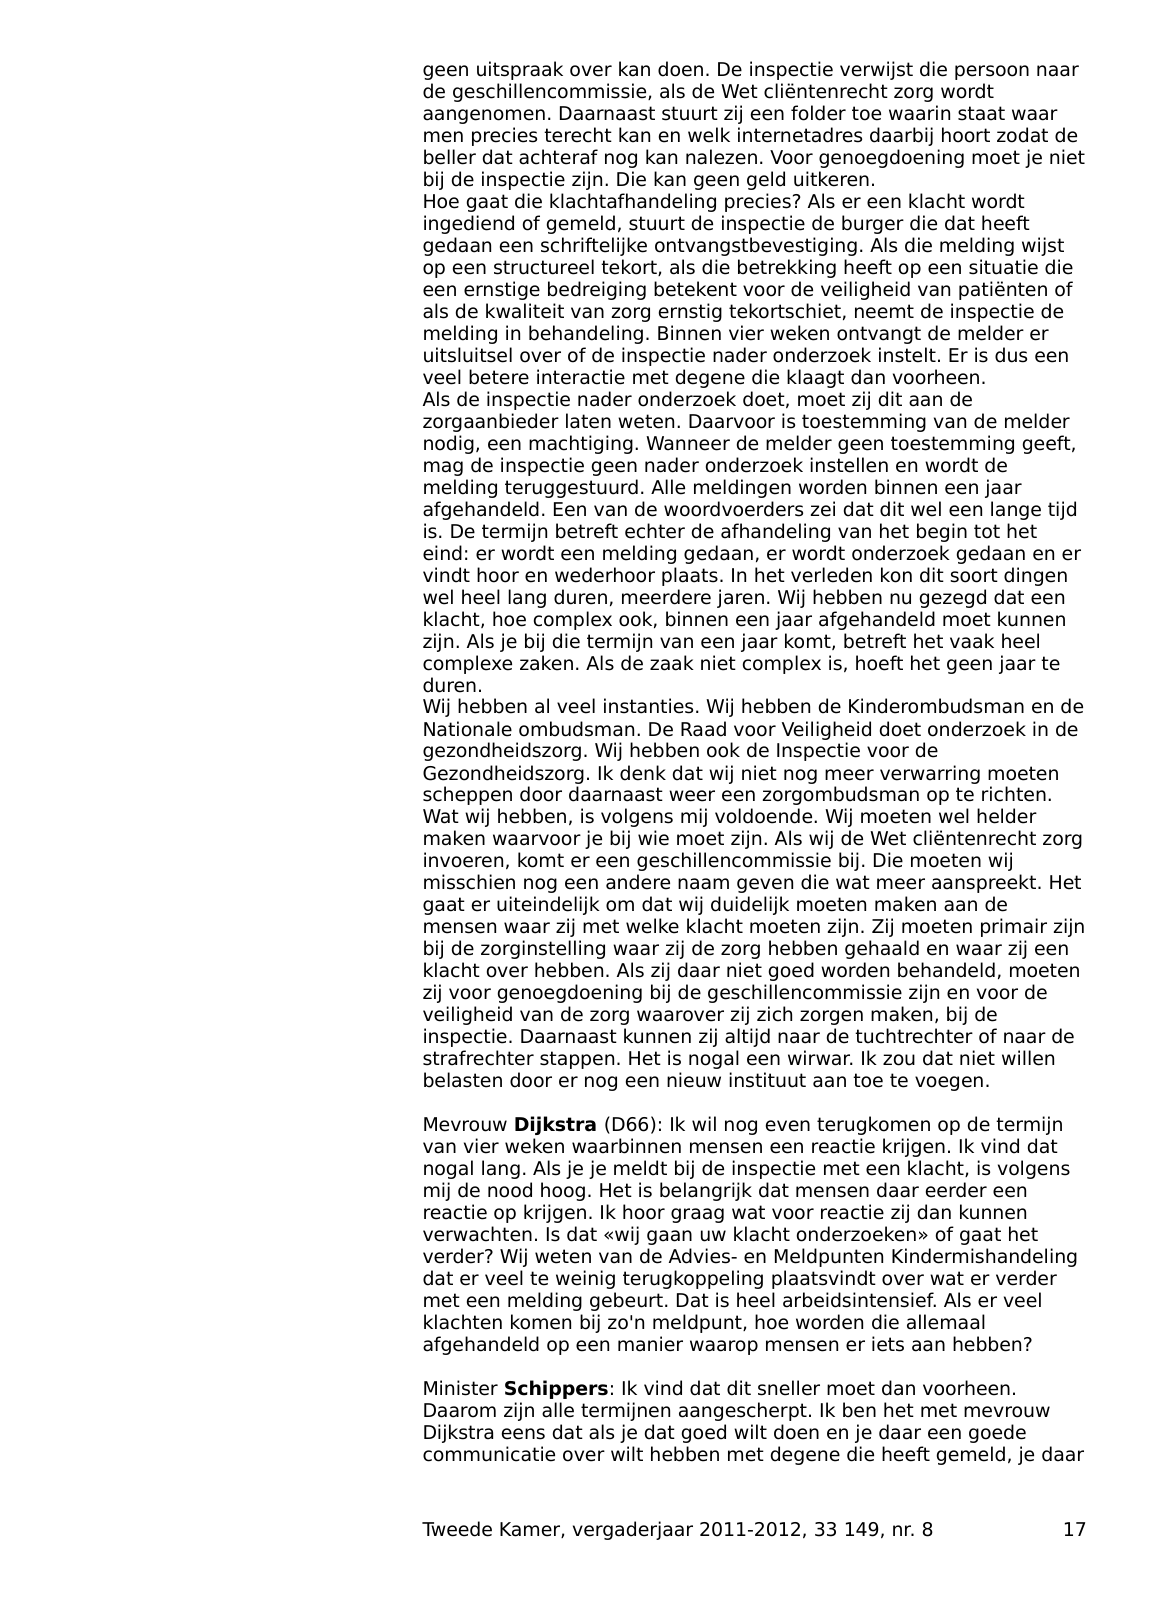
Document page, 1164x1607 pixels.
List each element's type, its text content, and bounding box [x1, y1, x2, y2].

text Als de inspectie nader onderzoek doet, moet zij dit aan de zorgaanbieder laten weten. Daarvoor is toestemming van de melder nodig, een machtiging. Wanneer de melder geen toestemming geeft, mag de inspectie geen nader onderzoek instellen en wordt de melding teruggestuurd. Alle meldingen worden binnen een jaar afgehandeld. Een van de woordvoerders zei dat dit wel een lange tijd is. De termijn betreft echter de afhandeling van het begin tot het eind: er wordt een melding gedaan, er wordt onderzoek gedaan en er vindt hoor en wederhoor plaats. In het verleden kon dit soort dingen wel heel lang duren, meerdere jaren. Wij hebben nu gezegd dat een klacht, hoe complex ook, binnen een jaar afgehandeld moet kunnen zijn. Als je bij die termijn van een jaar komt, betreft het vaak heel complexe zaken. Als de zaak niet complex is, hoeft het geen jaar te duren. [422, 389, 1087, 696]
text Wij hebben al veel instanties. Wij hebben de Kinderombudsman en de Nationale ombudsman. De Raad voor Veiligheid doet onderzoek in de gezondheidszorg. Wij hebben ook de Inspectie voor de Gezondheidszorg. Ik denk dat wij niet nog meer verwarring moeten scheppen door daarnaast weer een zorgombudsman op te richten. Wat wij hebben, is volgens mij voldoende. Wij moeten wel helder maken waarvoor je bij wie moet zijn. Als wij de Wet cliëntenrecht zorg invoeren, komt er een geschillencommissie bij. Die moeten wij misschien nog een andere naam geven die wat meer aanspreekt. Het gaat er uiteindelijk om dat wij duidelijk moeten maken aan de mensen waar zij met welke klacht moeten zijn. Zij moeten primair zijn bij de zorginstelling waar zij de zorg hebben gehaald en waar zij een klacht over hebben. Als zij daar niet goed worden behandeld, moeten zij voor genoegdoening bij de geschillencommissie zijn en voor de veiligheid van de zorg waarover zij zich zorgen maken, bij de inspectie. Daarnaast kunnen zij altijd naar de tuchtrechter of naar de strafrechter stappen. Het is nogal een wirwar. Ik zou dat niet willen belasten door er nog een nieuw instituut aan toe te voegen. [422, 696, 1087, 1092]
text Hoe gaat die klachtafhandeling precies? Als er een klacht wordt ingediend of gemeld, stuurt de inspectie de burger die dat heeft gedaan een schriftelijke ontvangstbevestiging. Als die melding wijst op een structureel tekort, als die betrekking heeft op een situatie die een ernstige bedreiging betekent voor de veiligheid van patiënten of als de kwaliteit van zorg ernstig tekortschiet, neemt de inspectie de melding in behandeling. Binnen vier weken ontvangt de melder er uitsluitsel over of de inspectie nader onderzoek instelt. Er is dus een veel betere interactie met degene die klaagt dan voorheen. [422, 191, 1087, 389]
text geen uitspraak over kan doen. De inspectie verwijst die persoon naar de geschillencommissie, als de Wet cliëntenrecht zorg wordt aangenomen. Daarnaast stuurt zij een folder toe waarin staat waar men precies terecht kan en welk internetadres daarbij hoort zodat de beller dat achteraf nog kan nalezen. Voor genoegdoening moet je niet bij de inspectie zijn. Die kan geen geld uitkeren. [422, 59, 1087, 191]
text Mevrouw Dijkstra (D66): Ik wil nog even terugkomen op de termijn van vier weken waarbinnen mensen een reactie krijgen. Ik vind dat nogal lang. Als je je meldt bij de inspectie met een klacht, is volgens mij de nood hoog. Het is belangrijk dat mensen daar eerder een reactie op krijgen. Ik hoor graag wat voor reactie zij dan kunnen verwachten. Is dat «wij gaan uw klacht onderzoeken» of gaat het verder? Wij weten van de Advies- en Meldpunten Kindermishandeling dat er veel te weinig terugkoppeling plaatsvindt over wat er verder met een melding gebeurt. Dat is heel arbeidsintensief. Als er veel klachten komen bij zo'n meldpunt, hoe worden die allemaal afgehandeld op een manier waarop mensen er iets aan hebben? [422, 1114, 1087, 1356]
text Minister Schippers: Ik vind dat dit sneller moet dan voorheen. Daarom zijn alle termijnen aangescherpt. Ik ben het met mevrouw Dijkstra eens dat als je dat goed wilt doen en je daar een goede communicatie over wilt hebben met degene die heeft gemeld, je daar [422, 1378, 1087, 1466]
